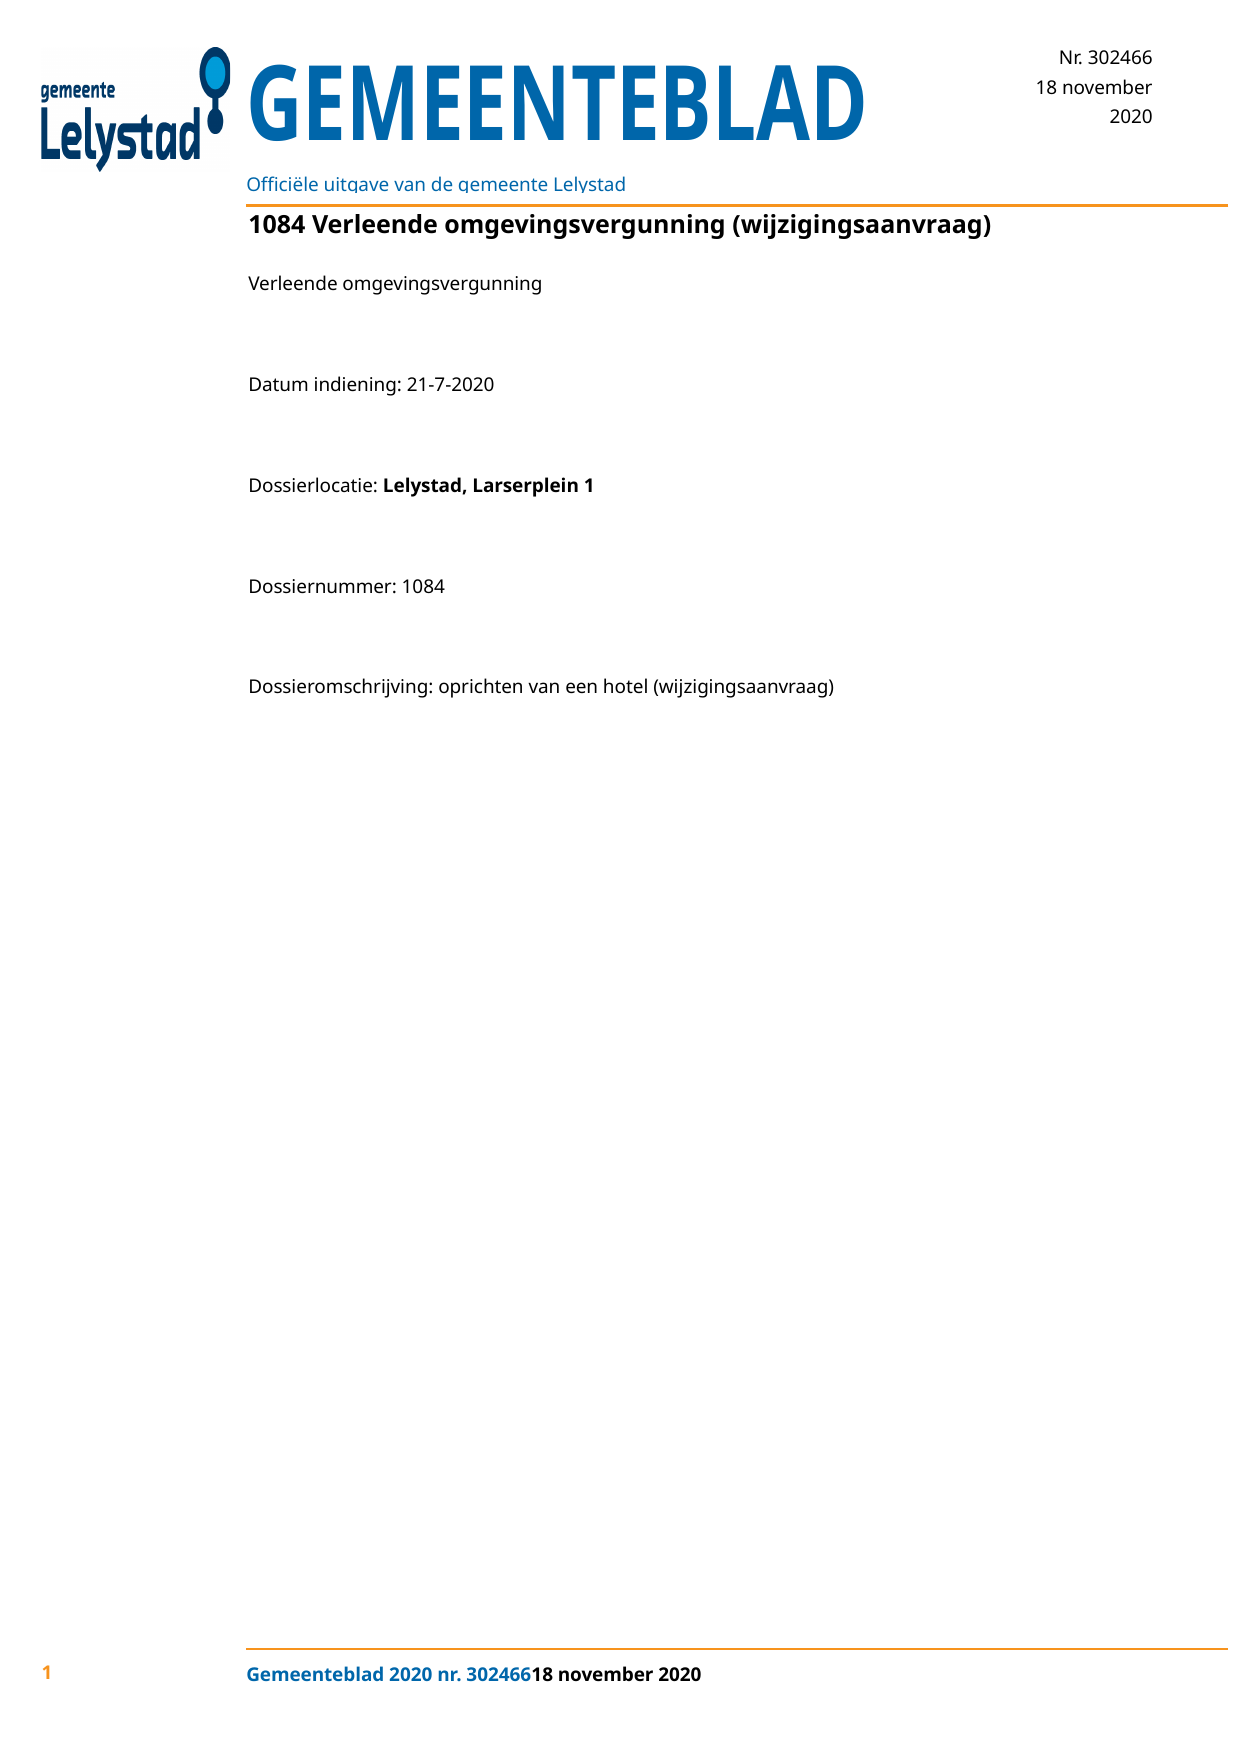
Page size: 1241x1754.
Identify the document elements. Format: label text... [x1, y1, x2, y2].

picture [41, 47, 231, 172]
text Datum indiening: 21-7-2020 [248, 371, 1152, 397]
text Dossiernummer: 1084 [248, 573, 1152, 598]
text 1084 Verleende omgevingsvergunning (wijzigingsaanvraag) [248, 207, 1152, 241]
text Verleende omgevingsvergunning [248, 270, 1152, 296]
text Dossierlocatie: Lelystad, Larserplein 1 [248, 472, 1152, 498]
text Dossieromschrijving: oprichten van een hotel (wijzigingsaanvraag) [248, 674, 1152, 699]
